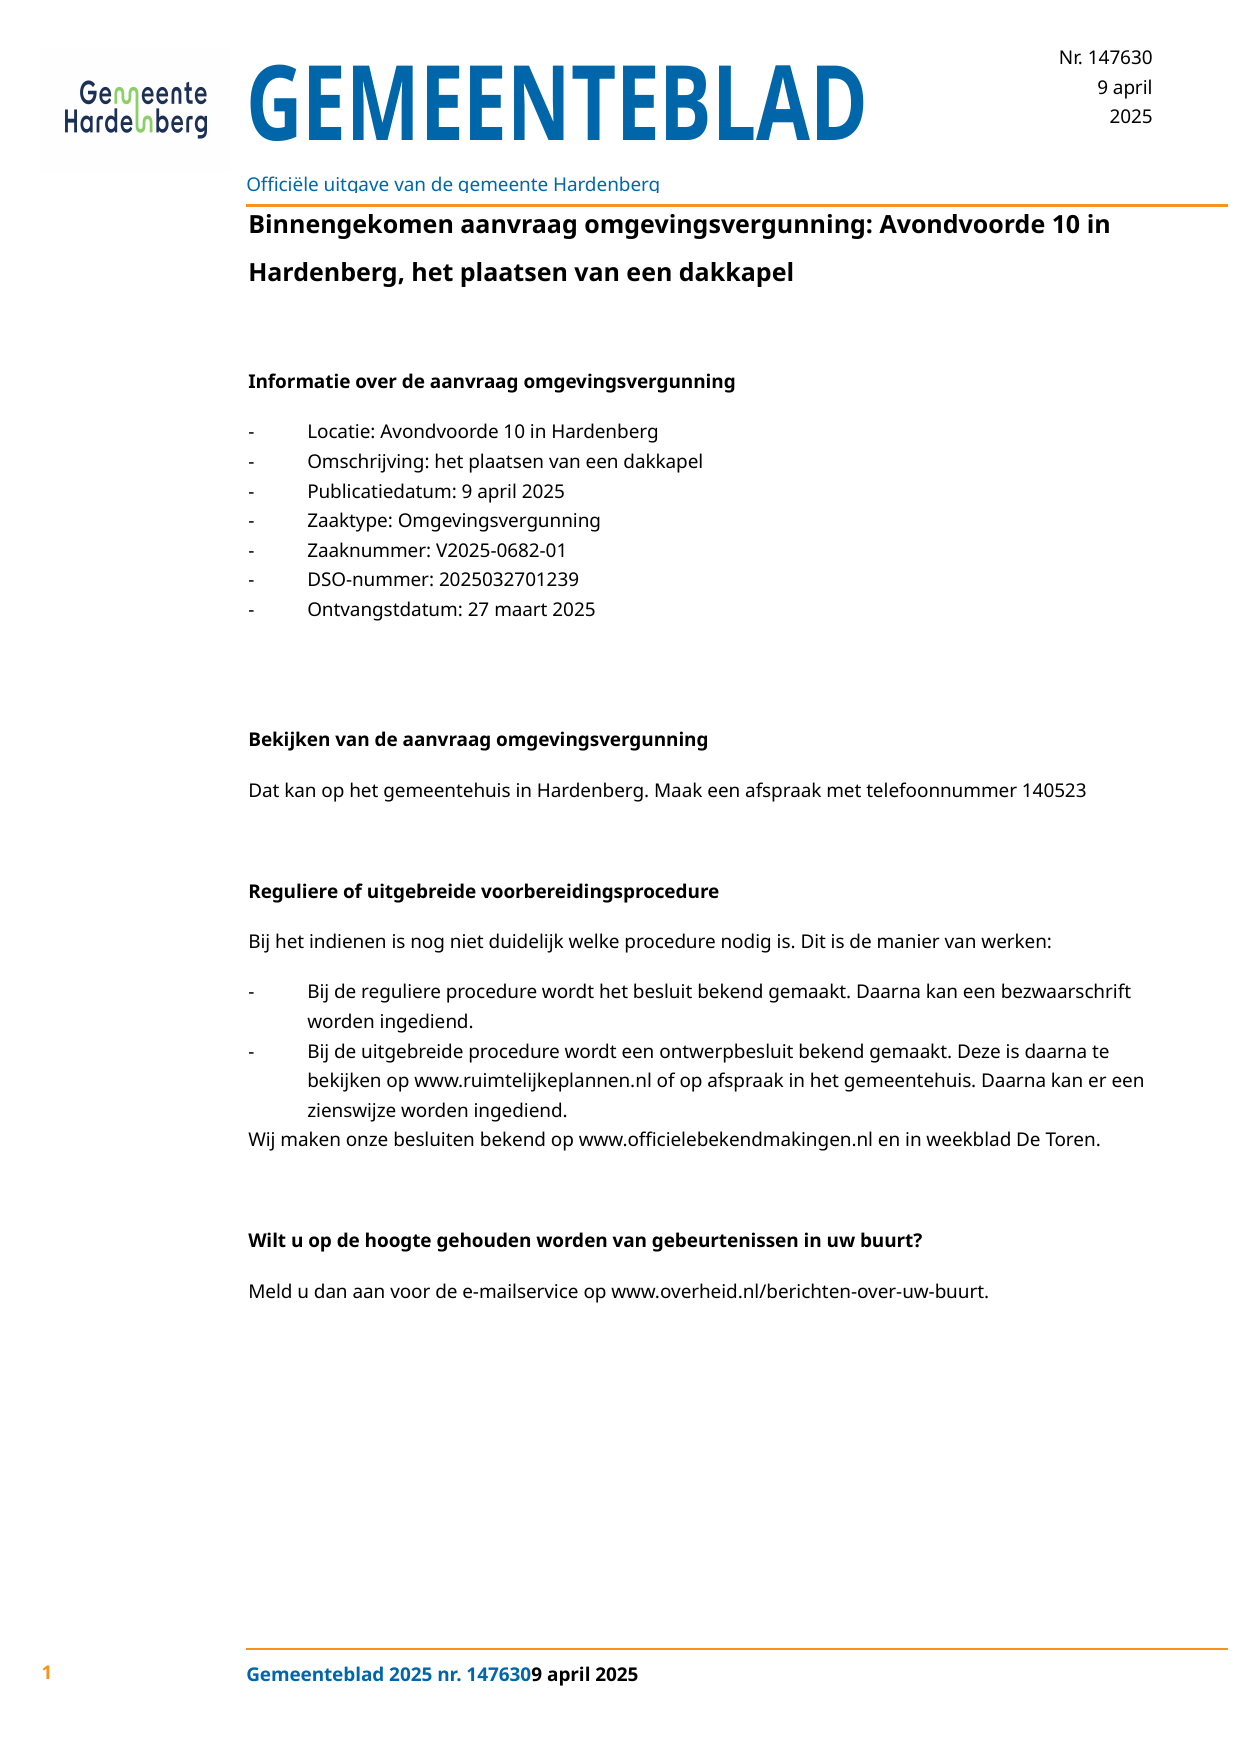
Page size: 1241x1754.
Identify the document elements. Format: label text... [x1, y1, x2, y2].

text Bij het indienen is nog niet duidelijk welke procedure nodig is. Dit is de manier van werken: [248, 928, 1152, 954]
text Binnengekomen aanvraag omgevingsvergunning: Avondvoorde 10 in Hardenberg, het plaatsen van een dakkapel [248, 207, 1152, 288]
list Locatie: Avondvoorde 10 in Hardenberg [248, 419, 1152, 444]
list Omschrijving: het plaatsen van een dakkapel [248, 448, 1152, 474]
text Reguliere of uitgebreide voorbereidingsprocedure [248, 878, 1152, 904]
text Informatie over de aanvraag omgevingsvergunning [248, 368, 1152, 394]
list Zaaktype: Omgevingsvergunning [248, 507, 1152, 533]
list Bij de uitgebreide procedure wordt een ontwerpbesluit bekend gemaakt. Deze is daarna te bekijken op www.ruimtelijkeplannen.nl of op afspraak in het gemeentehuis. Daarna kan er een zienswijze worden ingediend. [248, 1038, 1152, 1123]
picture [41, 47, 231, 172]
text Meld u dan aan voor de e-mailservice op www.overheid.nl/berichten-over-uw-buurt. [248, 1278, 1152, 1304]
list Publicatiedatum: 9 april 2025 [248, 478, 1152, 504]
list Ontvangstdatum: 27 maart 2025 [248, 596, 1152, 622]
text Wilt u op de hoogte gehouden worden van gebeurtenissen in uw buurt? [248, 1227, 1152, 1253]
text Bekijken van de aanvraag omgevingsvergunning [248, 727, 1152, 752]
text Dat kan op het gemeentehuis in Hardenberg. Maak een afspraak met telefoonnummer 140523 [248, 777, 1152, 803]
list Zaaknummer: V2025-0682-01 [248, 537, 1152, 563]
list DSO-nummer: 2025032701239 [248, 567, 1152, 592]
text Wij maken onze besluiten bekend op www.officielebekendmakingen.nl en in weekblad De Toren. [248, 1127, 1152, 1152]
list Bij de reguliere procedure wordt het besluit bekend gemaakt. Daarna kan een bezwaarschrift worden ingediend. [248, 979, 1152, 1034]
